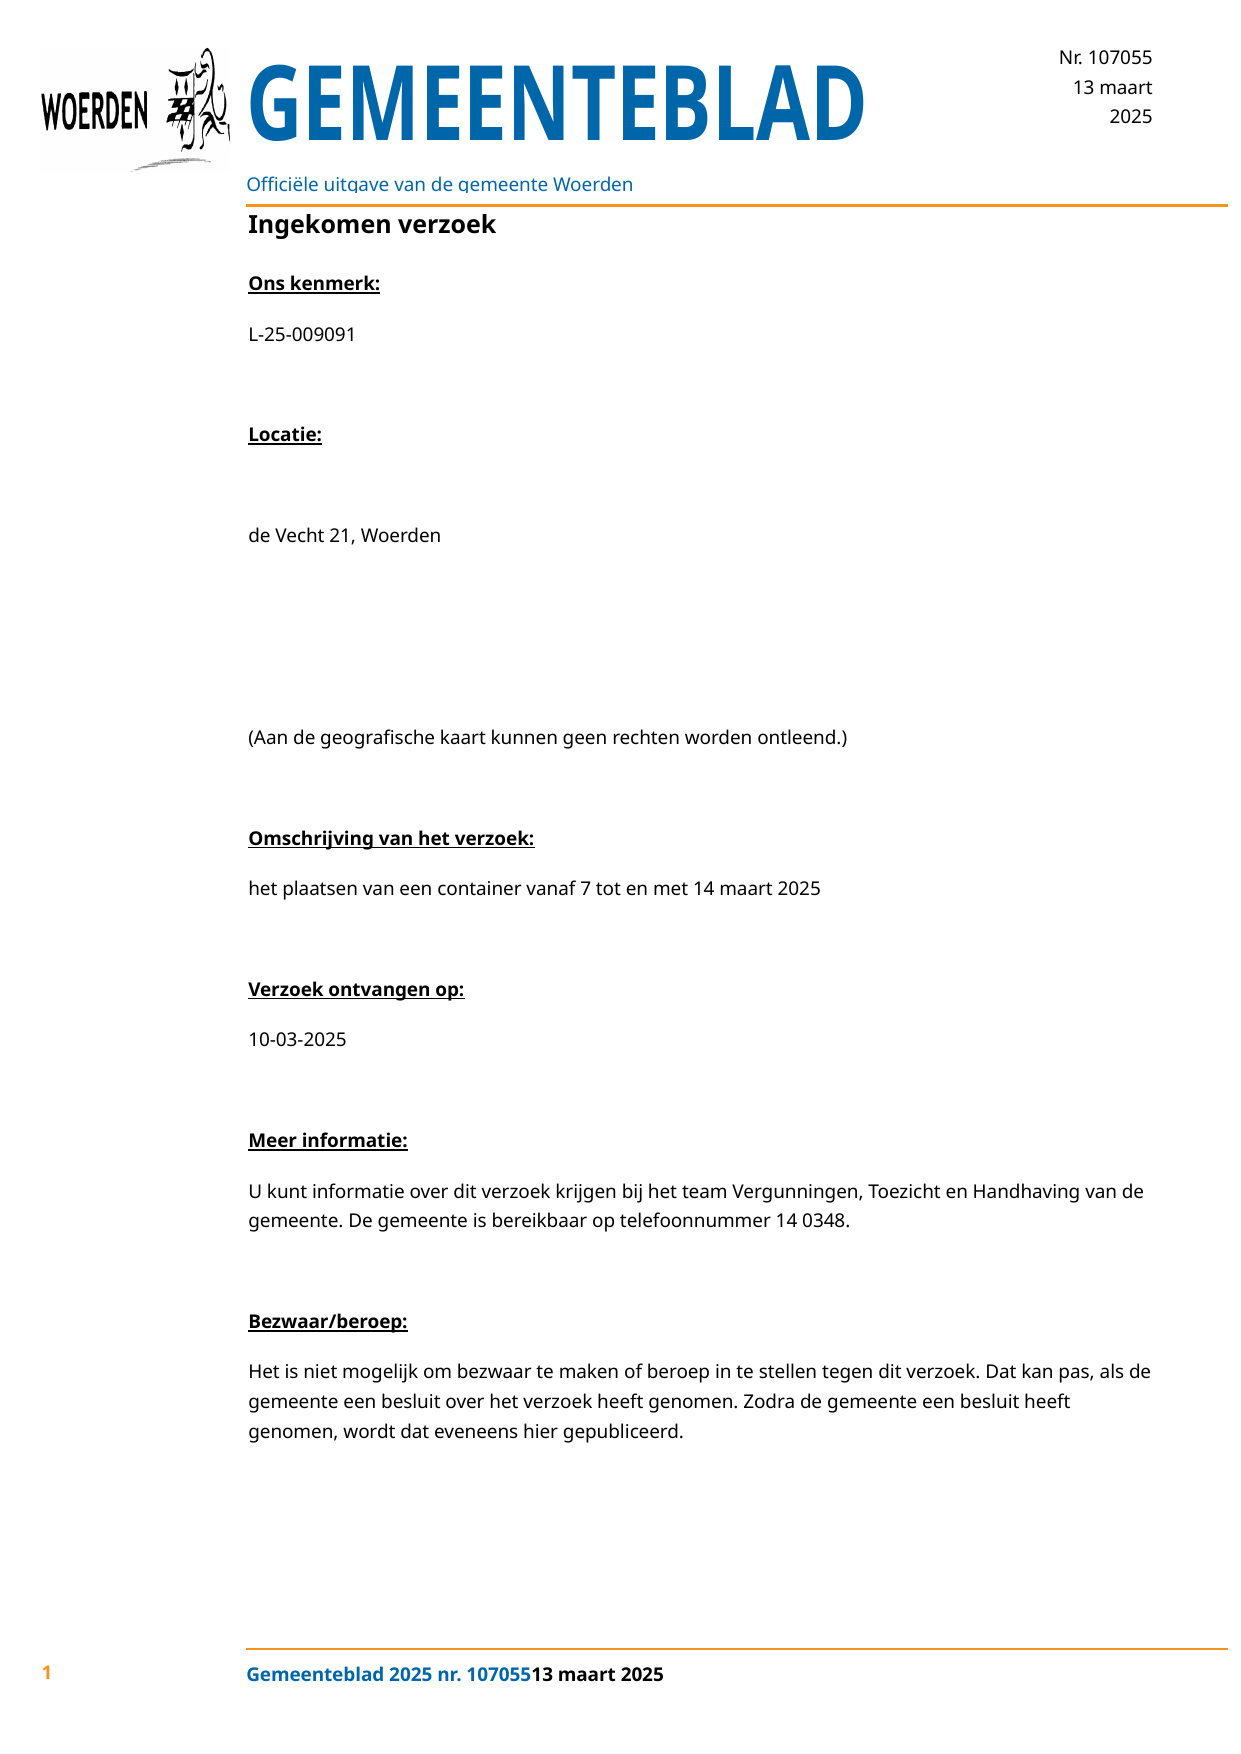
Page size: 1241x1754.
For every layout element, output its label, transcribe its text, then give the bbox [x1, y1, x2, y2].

text U kunt informatie over dit verzoek krijgen bij het team Vergunningen, Toezicht en Handhaving van de gemeente. De gemeente is bereikbaar op telefoonnummer 14 0348. [248, 1178, 1152, 1233]
text Verzoek ontvangen op: [248, 976, 1152, 1002]
text Bezwaar/beroep: [248, 1308, 1152, 1334]
text L-25-009091 [248, 321, 1152, 346]
text de Vecht 21, Woerden [248, 522, 1152, 548]
text het plaatsen van een container vanaf 7 tot en met 14 maart 2025 [248, 875, 1152, 901]
text Omschrijving van het verzoek: [248, 825, 1152, 851]
text Ons kenmerk: [248, 270, 1152, 296]
text Ingekomen verzoek [248, 207, 1152, 241]
text Locatie: [248, 422, 1152, 447]
text Meer informatie: [248, 1127, 1152, 1153]
text Het is niet mogelijk om bezwaar te maken of beroep in te stellen tegen dit verzoek. Dat kan pas, als de gemeente een besluit over het verzoek heeft genomen. Zodra de gemeente een besluit heeft genomen, wordt dat eveneens hier gepubliceerd. [248, 1359, 1152, 1443]
picture [41, 47, 231, 172]
text 10-03-2025 [248, 1027, 1152, 1052]
text (Aan de geografische kaart kunnen geen rechten worden ontleend.) [248, 724, 1152, 750]
